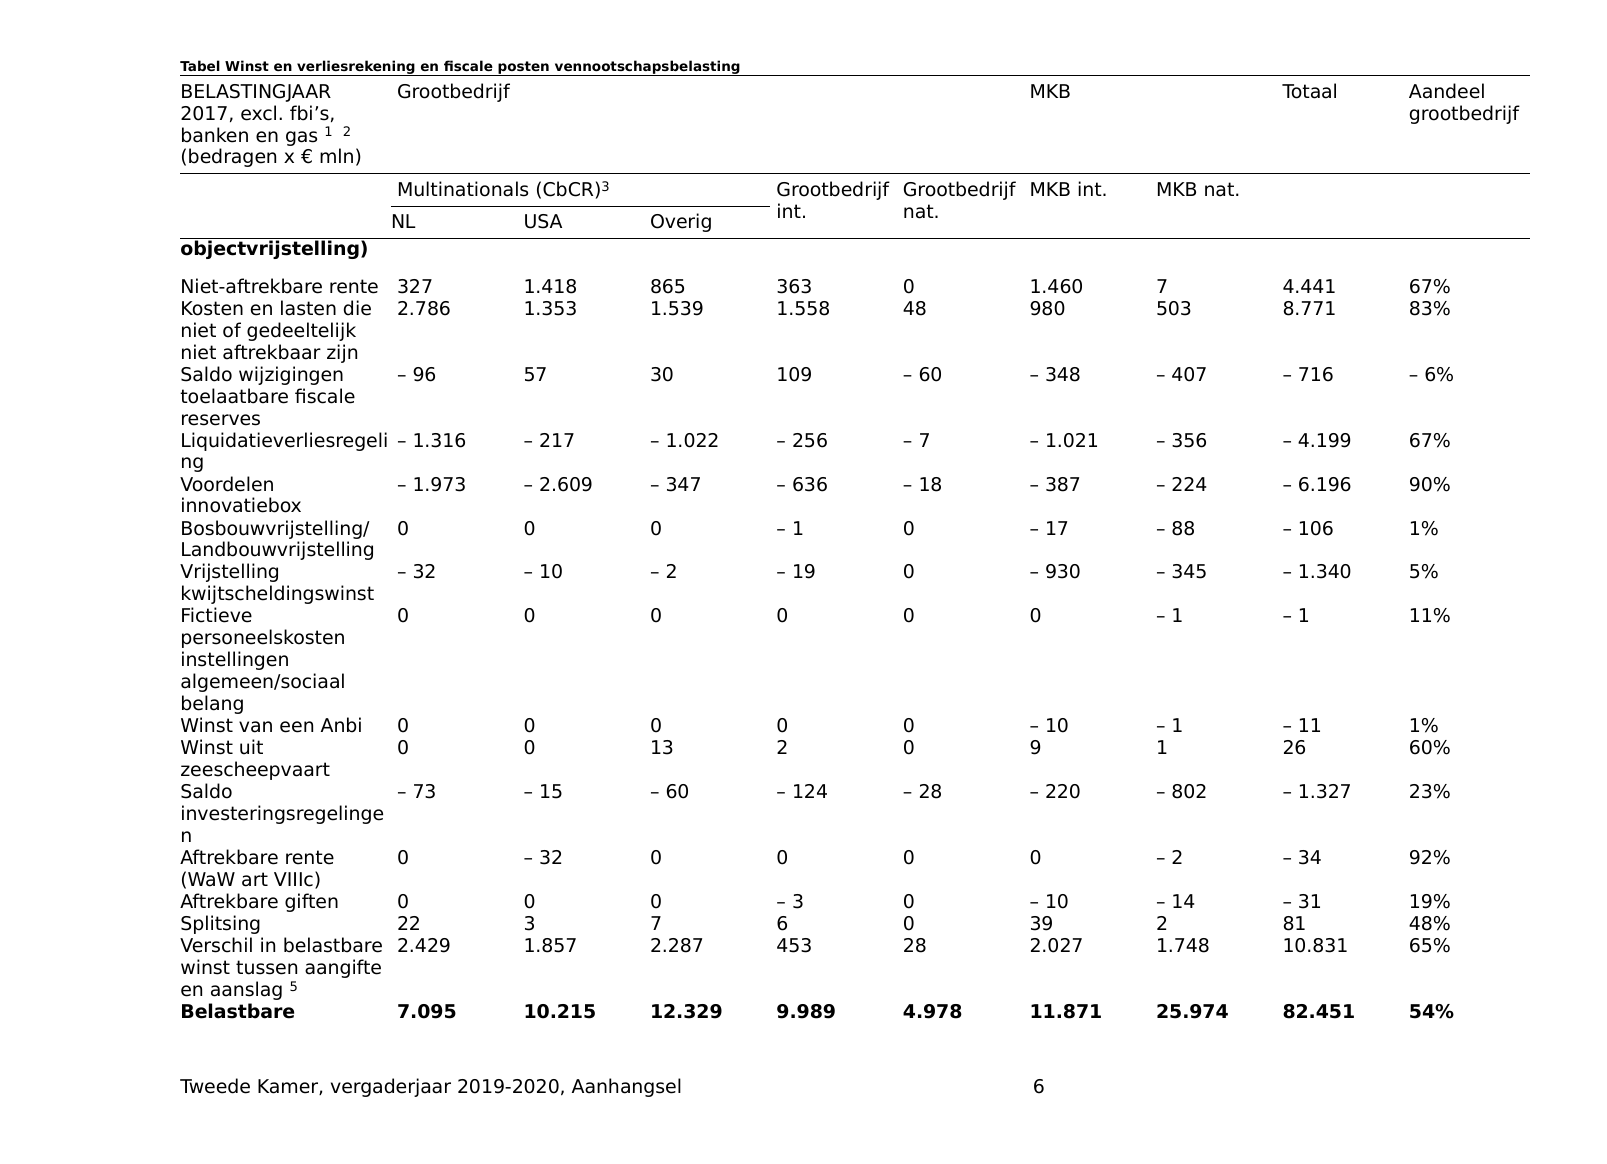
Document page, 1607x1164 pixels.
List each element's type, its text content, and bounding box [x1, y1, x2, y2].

table_cell 0 [518, 605, 644, 715]
table_cell 0 [770, 715, 897, 737]
table_cell 11.871 [1023, 1001, 1150, 1023]
table_cell 0 [644, 891, 770, 913]
table_cell 0 [391, 605, 517, 715]
table_cell – 347 [644, 474, 770, 517]
table_cell 11% [1403, 605, 1529, 715]
table_cell [1403, 260, 1529, 276]
table_cell – 1.327 [1276, 781, 1403, 847]
table_cell 67% [1403, 276, 1529, 298]
table_cell 0 [897, 605, 1023, 715]
table_cell 0 [391, 715, 517, 737]
table_cell [1403, 174, 1529, 238]
table_cell 0 [518, 737, 644, 781]
table_cell 48 [897, 298, 1023, 363]
table_cell – 2 [1150, 847, 1276, 891]
table_cell – 2 [644, 561, 770, 605]
table_cell 109 [770, 364, 897, 429]
table_cell 82.451 [1276, 1001, 1403, 1023]
table_cell 0 [897, 276, 1023, 298]
table_cell 60% [1403, 737, 1529, 781]
table_cell 54% [1403, 1001, 1529, 1023]
table_cell – 345 [1150, 561, 1276, 605]
table_cell [1023, 239, 1150, 260]
table_cell Aandeel grootbedrijf [1403, 76, 1529, 173]
table_cell 0 [391, 518, 517, 561]
table_cell 0 [391, 891, 517, 913]
table_cell 9.989 [770, 1001, 897, 1023]
table_cell – 6.196 [1276, 474, 1403, 517]
table_cell 0 [770, 605, 897, 715]
table_cell [644, 239, 770, 260]
table_cell Aftrekbare giften [180, 891, 391, 913]
table_cell 2 [1150, 913, 1276, 935]
table_cell – 106 [1276, 518, 1403, 561]
table_cell 26 [1276, 737, 1403, 781]
table_cell [391, 239, 517, 260]
table_cell Splitsing [180, 913, 391, 935]
table_cell Aftrekbare rente (WaW art VIIIc) [180, 847, 391, 891]
table_cell 2 [770, 737, 897, 781]
table_cell MKB [1023, 76, 1276, 173]
table_cell Winst uit zeescheepvaart [180, 737, 391, 781]
table_cell Liquidatieverliesregeling [180, 430, 391, 473]
table_cell – 11 [1276, 715, 1403, 737]
table_cell [897, 239, 1023, 260]
table_cell BELASTINGJAAR 2017, excl. fbi’s, banken en gas 1 2 (bedragen x € mln) [180, 76, 391, 173]
table_cell 0 [644, 847, 770, 891]
table_cell – 28 [897, 781, 1023, 847]
table_cell 1.418 [518, 276, 644, 298]
table_cell 1.857 [518, 935, 644, 1001]
table_cell 65% [1403, 935, 1529, 1001]
table_cell 4.441 [1276, 276, 1403, 298]
table_cell – 60 [897, 364, 1023, 429]
table_cell 10.831 [1276, 935, 1403, 1001]
table_cell 0 [1023, 847, 1150, 891]
table_cell 1% [1403, 518, 1529, 561]
table_cell 2.786 [391, 298, 517, 363]
table_cell – 1.340 [1276, 561, 1403, 605]
table_cell 1.353 [518, 298, 644, 363]
table_cell MKB nat. [1150, 174, 1276, 238]
table_cell 363 [770, 276, 897, 298]
table_cell – 220 [1023, 781, 1150, 847]
table_cell [770, 260, 897, 276]
table_cell [1150, 239, 1276, 260]
table_cell 7 [644, 913, 770, 935]
table_cell Overig [644, 207, 770, 238]
table_cell 12.329 [644, 1001, 770, 1023]
table_cell [1403, 239, 1529, 260]
table_cell – 636 [770, 474, 897, 517]
table_cell 28 [897, 935, 1023, 1001]
table_cell 6 [770, 913, 897, 935]
table_header Tabel Winst en verliesrekening en fiscale posten vennootschapsbelasting [180, 59, 1529, 75]
table_cell [391, 260, 517, 276]
table_cell Voordelen innovatiebox [180, 474, 391, 517]
table_cell 30 [644, 364, 770, 429]
table_cell – 217 [518, 430, 644, 473]
table_cell – 32 [391, 561, 517, 605]
table_cell – 1.022 [644, 430, 770, 473]
table_cell 0 [518, 518, 644, 561]
table_cell – 10 [518, 561, 644, 605]
table_cell USA [518, 207, 644, 238]
table_cell [180, 260, 391, 276]
table_cell – 18 [897, 474, 1023, 517]
table_cell – 10 [1023, 715, 1150, 737]
table_cell Fictieve personeelskosten instellingen algemeen/sociaal belang [180, 605, 391, 715]
table_cell 503 [1150, 298, 1276, 363]
table_cell 0 [897, 913, 1023, 935]
table_cell [897, 260, 1023, 276]
table_cell – 1.973 [391, 474, 517, 517]
table_cell Grootbedrijf [391, 76, 1023, 173]
table_cell – 6% [1403, 364, 1529, 429]
table_cell – 387 [1023, 474, 1150, 517]
table_cell 1% [1403, 715, 1529, 737]
table_cell [518, 239, 644, 260]
table_cell Belastbare [180, 1001, 391, 1023]
table_cell Vrijstelling kwijtscheldingswinst [180, 561, 391, 605]
table_cell [770, 239, 897, 260]
table_cell Niet-aftrekbare rente [180, 276, 391, 298]
table_cell 0 [897, 737, 1023, 781]
table_cell 0 [897, 847, 1023, 891]
table_cell objectvrijstelling) [180, 239, 391, 260]
table_cell – 1.316 [391, 430, 517, 473]
table_cell – 73 [391, 781, 517, 847]
table_cell – 256 [770, 430, 897, 473]
table_cell 1.748 [1150, 935, 1276, 1001]
table_cell 0 [644, 518, 770, 561]
table_cell Saldo investeringsregelingen [180, 781, 391, 847]
table_cell – 96 [391, 364, 517, 429]
table_cell 980 [1023, 298, 1150, 363]
table_cell NL [391, 207, 517, 238]
table_cell – 2.609 [518, 474, 644, 517]
table_cell 0 [897, 561, 1023, 605]
table_cell – 3 [770, 891, 897, 913]
table_cell 0 [897, 715, 1023, 737]
table_cell – 4.199 [1276, 430, 1403, 473]
table_cell 81 [1276, 913, 1403, 935]
table_cell 13 [644, 737, 770, 781]
table_cell Grootbedrijf nat. [897, 174, 1023, 238]
table_cell 1.460 [1023, 276, 1150, 298]
table_cell 1.539 [644, 298, 770, 363]
table_cell – 930 [1023, 561, 1150, 605]
table_cell 2.287 [644, 935, 770, 1001]
table_cell [1150, 260, 1276, 276]
table_cell 1.558 [770, 298, 897, 363]
table_cell – 15 [518, 781, 644, 847]
table_cell 0 [391, 737, 517, 781]
table_cell 10.215 [518, 1001, 644, 1023]
table_cell 0 [518, 715, 644, 737]
table_cell 57 [518, 364, 644, 429]
table_cell 48% [1403, 913, 1529, 935]
table_cell – 1 [770, 518, 897, 561]
table_cell 327 [391, 276, 517, 298]
table_cell 19% [1403, 891, 1529, 913]
table_cell [1276, 174, 1403, 238]
table_cell 0 [644, 605, 770, 715]
table_cell [1276, 260, 1403, 276]
table_cell 7.095 [391, 1001, 517, 1023]
table_cell Totaal [1276, 76, 1403, 173]
table_cell [1023, 260, 1150, 276]
table_cell 0 [897, 891, 1023, 913]
table_cell [180, 174, 391, 238]
table_cell 7 [1150, 276, 1276, 298]
table_cell 9 [1023, 737, 1150, 781]
table_cell – 32 [518, 847, 644, 891]
table_cell 2.429 [391, 935, 517, 1001]
table_cell 2.027 [1023, 935, 1150, 1001]
table_cell – 1 [1276, 605, 1403, 715]
table_cell – 716 [1276, 364, 1403, 429]
table_cell 453 [770, 935, 897, 1001]
table_cell 0 [1023, 605, 1150, 715]
table_cell – 19 [770, 561, 897, 605]
table_cell 25.974 [1150, 1001, 1276, 1023]
table_cell Multinationals (CbCR)3 [391, 174, 770, 206]
table_cell 3 [518, 913, 644, 935]
table_cell – 88 [1150, 518, 1276, 561]
table_cell 0 [518, 891, 644, 913]
table_cell – 14 [1150, 891, 1276, 913]
table_cell – 17 [1023, 518, 1150, 561]
table_cell 83% [1403, 298, 1529, 363]
table_cell 22 [391, 913, 517, 935]
table_cell – 356 [1150, 430, 1276, 473]
table_cell 1 [1150, 737, 1276, 781]
table_cell 0 [391, 847, 517, 891]
table_cell 0 [644, 715, 770, 737]
table_cell 92% [1403, 847, 1529, 891]
table_cell 23% [1403, 781, 1529, 847]
table_cell 0 [897, 518, 1023, 561]
table_cell – 1.021 [1023, 430, 1150, 473]
table_cell – 224 [1150, 474, 1276, 517]
table_cell 0 [770, 847, 897, 891]
table_cell – 31 [1276, 891, 1403, 913]
table_cell 39 [1023, 913, 1150, 935]
table_cell Winst van een Anbi [180, 715, 391, 737]
table_cell 90% [1403, 474, 1529, 517]
table_cell – 802 [1150, 781, 1276, 847]
table_cell [518, 260, 644, 276]
table_cell 8.771 [1276, 298, 1403, 363]
table_cell – 348 [1023, 364, 1150, 429]
table_cell – 124 [770, 781, 897, 847]
table_cell – 10 [1023, 891, 1150, 913]
table_cell – 1 [1150, 605, 1276, 715]
table_cell [644, 260, 770, 276]
table_cell – 7 [897, 430, 1023, 473]
table_cell Saldo wijzigingen toelaatbare fiscale reserves [180, 364, 391, 429]
table_cell [1276, 239, 1403, 260]
table_cell MKB int. [1023, 174, 1150, 238]
table_cell 5% [1403, 561, 1529, 605]
table_cell – 1 [1150, 715, 1276, 737]
table_cell 4.978 [897, 1001, 1023, 1023]
table_cell Grootbedrijf int. [770, 174, 897, 238]
table_cell 865 [644, 276, 770, 298]
table_cell Bosbouwvrijstelling/Landbouwvrijstelling [180, 518, 391, 561]
table_cell Kosten en lasten die niet of gedeeltelijk niet aftrekbaar zijn [180, 298, 391, 363]
table_cell – 34 [1276, 847, 1403, 891]
table_cell Verschil in belastbare winst tussen aangifte en aanslag 5 [180, 935, 391, 1001]
table_cell – 60 [644, 781, 770, 847]
table_cell – 407 [1150, 364, 1276, 429]
table_cell 67% [1403, 430, 1529, 473]
